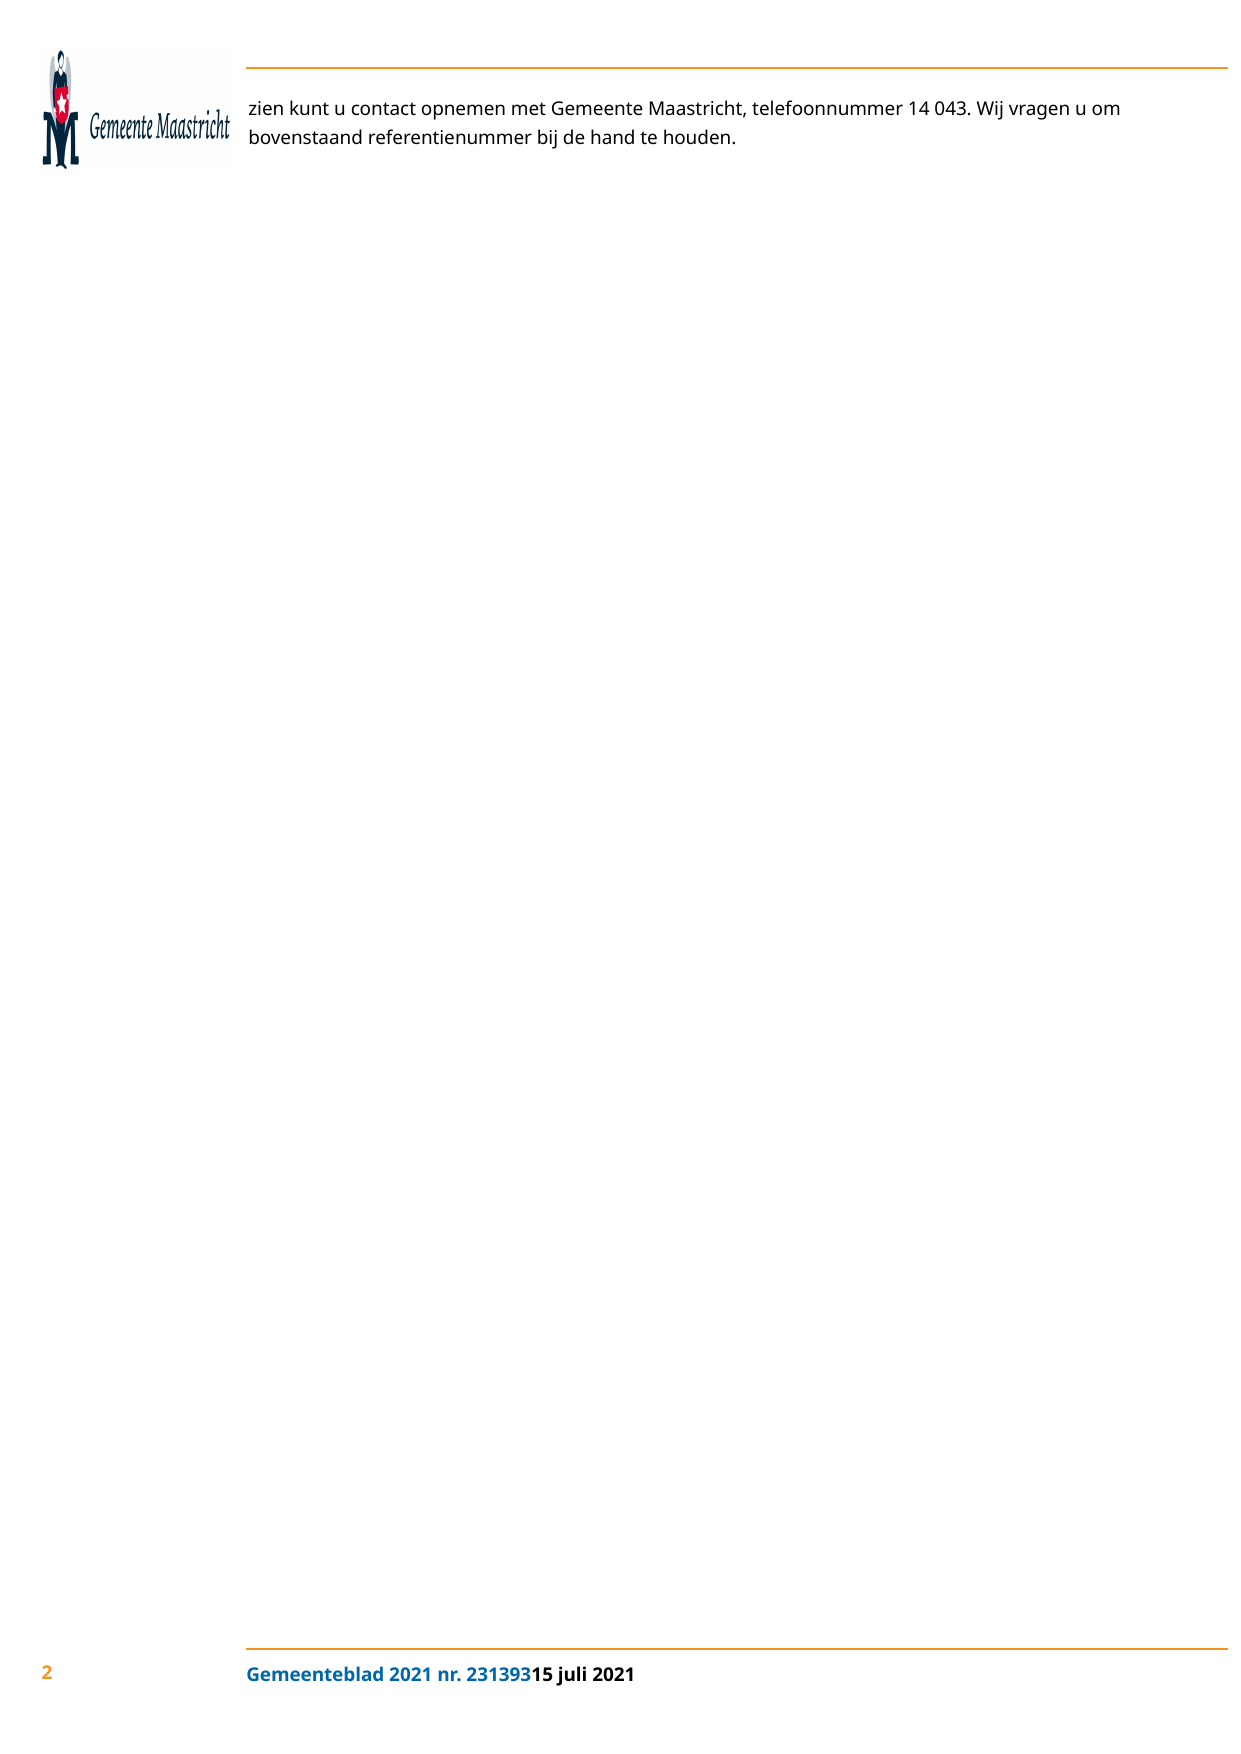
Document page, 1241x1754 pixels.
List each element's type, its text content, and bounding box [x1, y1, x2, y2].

picture [41, 47, 231, 172]
text zien kunt u contact opnemen met Gemeente Maastricht, telefoonnummer 14 043. Wij vragen u om bovenstaand referentienummer bij de hand te houden. [248, 95, 1152, 150]
